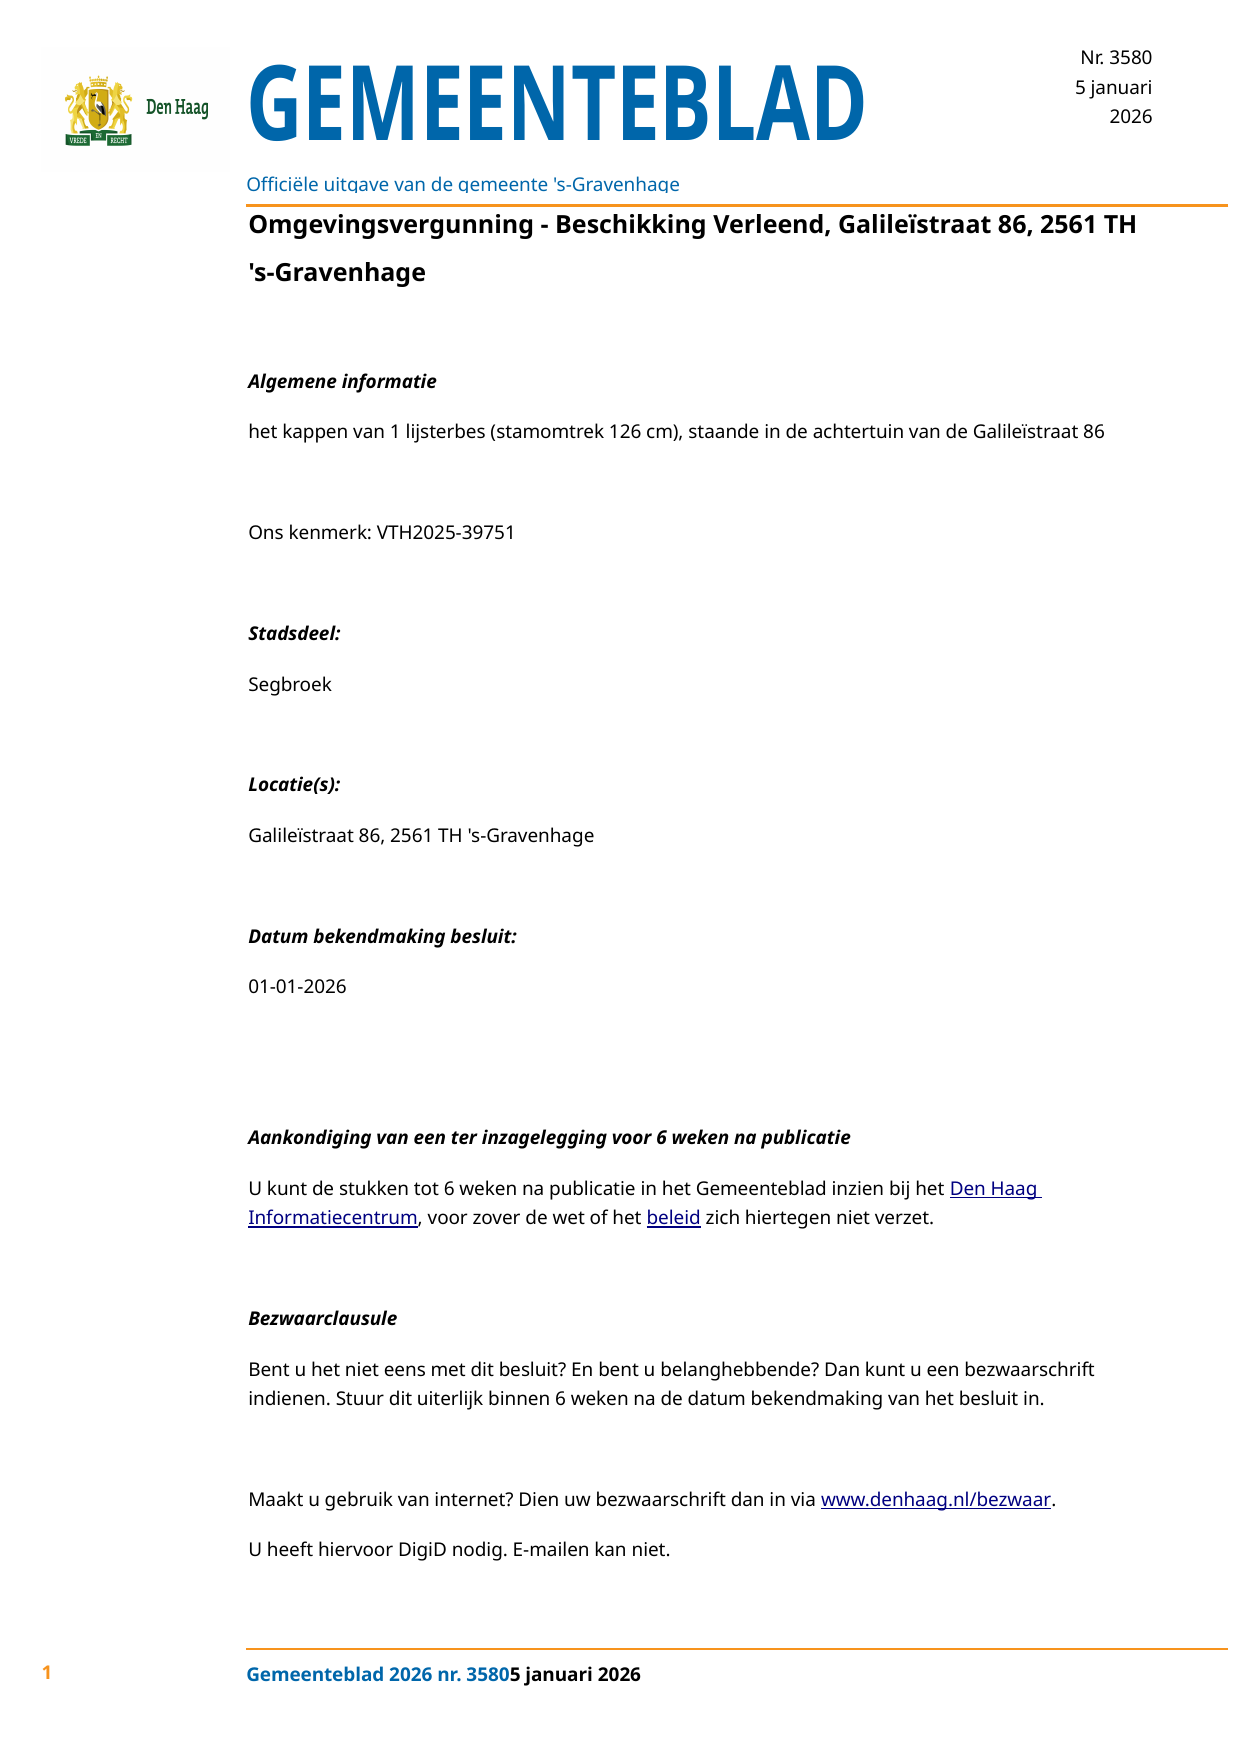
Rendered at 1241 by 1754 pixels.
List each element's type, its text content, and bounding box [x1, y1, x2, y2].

text Bent u het niet eens met dit besluit? En bent u belanghebbende? Dan kunt u een bezwaarschrift indienen. Stuur dit uiterlijk binnen 6 weken na de datum bekendmaking van het besluit in. [248, 1356, 1152, 1411]
text U kunt de stukken tot 6 weken na publicatie in het Gemeenteblad inzien bij het Den Haag Informatiecentrum, voor zover de wet of het beleid zich hiertegen niet verzet. [248, 1175, 1152, 1230]
text Locatie(s): [248, 772, 1152, 797]
text het kappen van 1 lijsterbes (stamomtrek 126 cm), staande in de achtertuin van de Galileïstraat 86 [248, 419, 1152, 444]
text Maakt u gebruik van internet? Dien uw bezwaarschrift dan in via www.denhaag.nl/bezwaar. [248, 1486, 1152, 1512]
text Ons kenmerk: VTH2025-39751 [248, 519, 1152, 545]
text Stadsdeel: [248, 620, 1152, 646]
text Datum bekendmaking besluit: [248, 923, 1152, 949]
text Bezwaarclausule [248, 1305, 1152, 1331]
text U heeft hiervoor DigiD nodig. E-mailen kan niet. [248, 1537, 1152, 1562]
text Algemene informatie [248, 368, 1152, 394]
picture [41, 47, 231, 172]
text Aankondiging van een ter inzagelegging voor 6 weken na publicatie [248, 1124, 1152, 1150]
text 01-01-2026 [248, 973, 1152, 999]
text Galileïstraat 86, 2561 TH 's-Gravenhage [248, 822, 1152, 848]
text Omgevingsvergunning - Beschikking Verleend, Galileïstraat 86, 2561 TH 's-Gravenhage [248, 207, 1152, 288]
text Segbroek [248, 671, 1152, 697]
